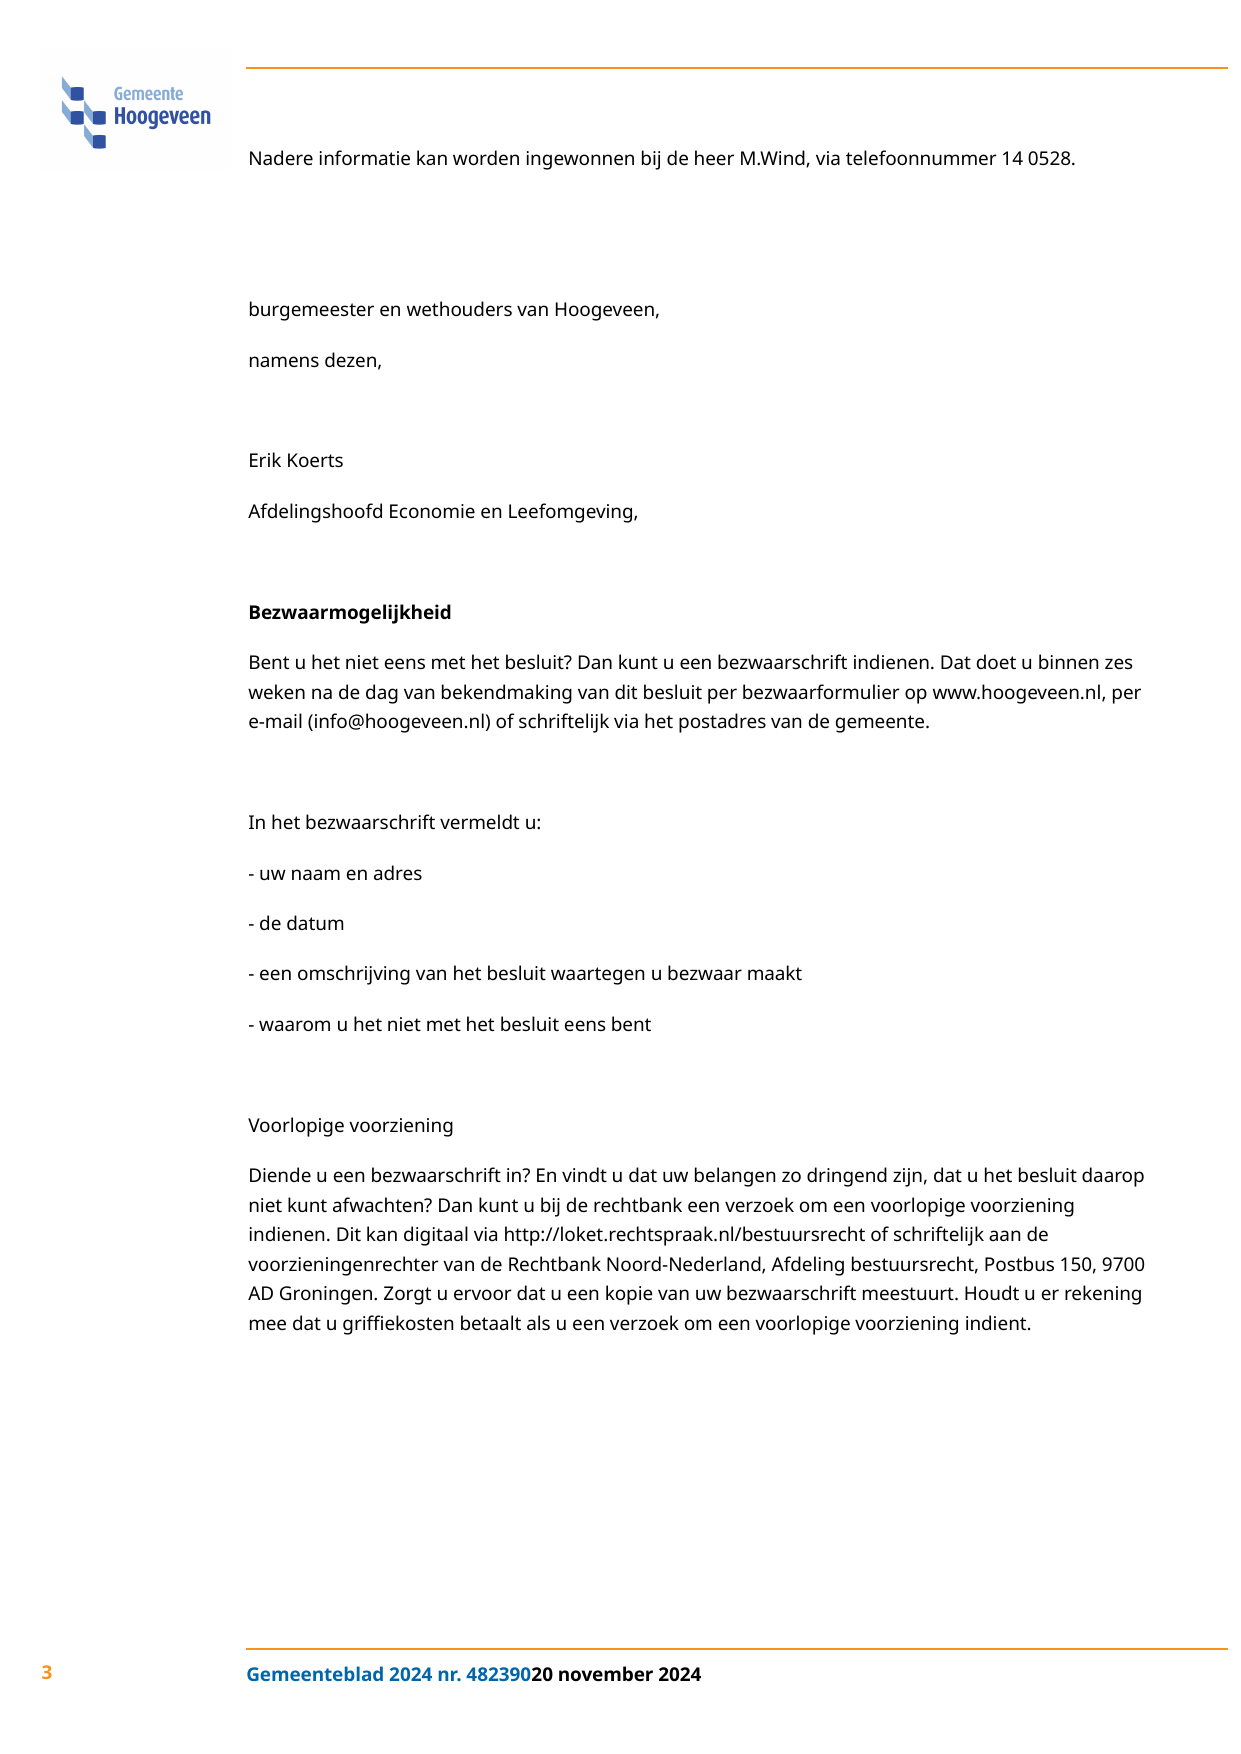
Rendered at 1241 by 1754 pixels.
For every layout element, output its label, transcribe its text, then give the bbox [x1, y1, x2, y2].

text Voorlopige voorziening [248, 1112, 1152, 1138]
text burgemeester en wethouders van Hoogeveen, [248, 296, 1152, 322]
text Afdelingshoofd Economie en Leefomgeving, [248, 498, 1152, 524]
text - de datum [248, 910, 1152, 936]
text In het bezwaarschrift vermeldt u: [248, 809, 1152, 835]
text - waarom u het niet met het besluit eens bent [248, 1011, 1152, 1037]
picture [41, 47, 231, 172]
text Nadere informatie kan worden ingewonnen bij de heer M.Wind, via telefoonnummer 14 0528. [248, 145, 1152, 171]
text Diende u een bezwaarschrift in? En vindt u dat uw belangen zo dringend zijn, dat u het besluit daarop niet kunt afwachten? Dan kunt u bij de rechtbank een verzoek om een voorlopige voorziening indienen. Dit kan digitaal via http://loket.rechtspraak.nl/bestuursrecht of schriftelijk aan de voorzieningenrechter van de Rechtbank Noord-Nederland, Afdeling bestuursrecht, Postbus 150, 9700 AD Groningen. Zorgt u ervoor dat u een kopie van uw bezwaarschrift meestuurt. Houdt u er rekening mee dat u griffiekosten betaalt als u een verzoek om een voorlopige voorziening indient. [248, 1162, 1152, 1336]
text namens dezen, [248, 347, 1152, 373]
text Bezwaarmogelijkheid [248, 599, 1152, 625]
text Erik Koerts [248, 448, 1152, 473]
text - een omschrijving van het besluit waartegen u bezwaar maakt [248, 961, 1152, 986]
text - uw naam en adres [248, 860, 1152, 886]
text Bent u het niet eens met het besluit? Dan kunt u een bezwaarschrift indienen. Dat doet u binnen zes weken na de dag van bekendmaking van dit besluit per bezwaarformulier op www.hoogeveen.nl, per e-mail (info@hoogeveen.nl) of schriftelijk via het postadres van de gemeente. [248, 649, 1152, 734]
